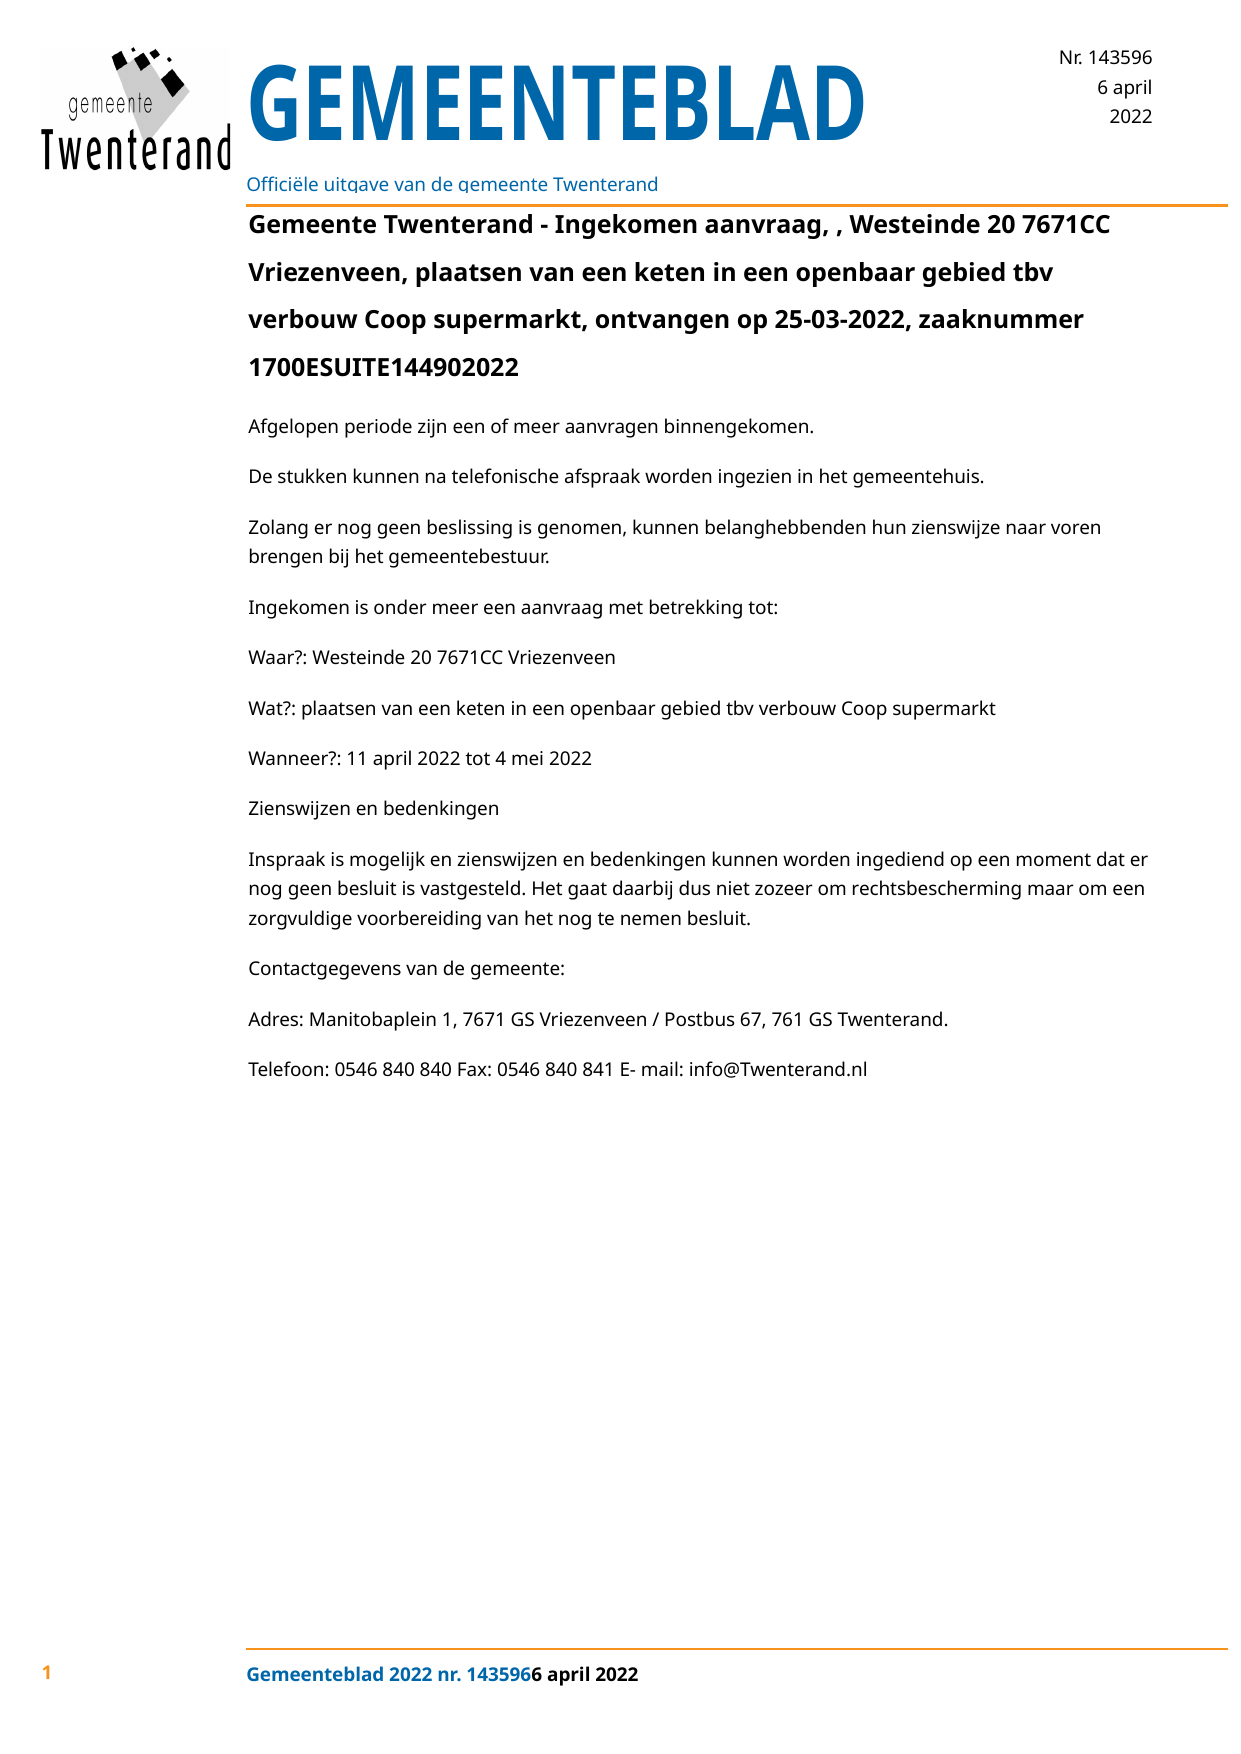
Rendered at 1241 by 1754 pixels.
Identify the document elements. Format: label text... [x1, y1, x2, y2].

text Gemeente Twenterand - Ingekomen aanvraag, , Westeinde 20 7671CC Vriezenveen, plaatsen van een keten in een openbaar gebied tbv verbouw Coop supermarkt, ontvangen op 25-03-2022, zaaknummer 1700ESUITE144902022 [248, 207, 1152, 384]
text Zolang er nog geen beslissing is genomen, kunnen belanghebbenden hun zienswijze naar voren brengen bij het gemeentebestuur. [248, 514, 1152, 569]
text Inspraak is mogelijk en zienswijzen en bedenkingen kunnen worden ingediend op een moment dat er nog geen besluit is vastgesteld. Het gaat daarbij dus niet zozeer om rechtsbescherming maar om een zorgvuldige voorbereiding van het nog te nemen besluit. [248, 846, 1152, 931]
text Contactgegevens van de gemeente: [248, 956, 1152, 981]
text Zienswijzen en bedenkingen [248, 796, 1152, 821]
text Waar?: Westeinde 20 7671CC Vriezenveen [248, 644, 1152, 670]
text Afgelopen periode zijn een of meer aanvragen binnengekomen. [248, 413, 1152, 439]
text Wanneer?: 11 april 2022 tot 4 mei 2022 [248, 745, 1152, 771]
text Telefoon: 0546 840 840 Fax: 0546 840 841 E- mail: info@Twenterand.nl [248, 1056, 1152, 1082]
text De stukken kunnen na telefonische afspraak worden ingezien in het gemeentehuis. [248, 463, 1152, 489]
text Adres: Manitobaplein 1, 7671 GS Vriezenveen / Postbus 67, 761 GS Twenterand. [248, 1006, 1152, 1032]
text Ingekomen is onder meer een aanvraag met betrekking tot: [248, 594, 1152, 620]
picture [41, 47, 231, 172]
text Wat?: plaatsen van een keten in een openbaar gebied tbv verbouw Coop supermarkt [248, 695, 1152, 721]
